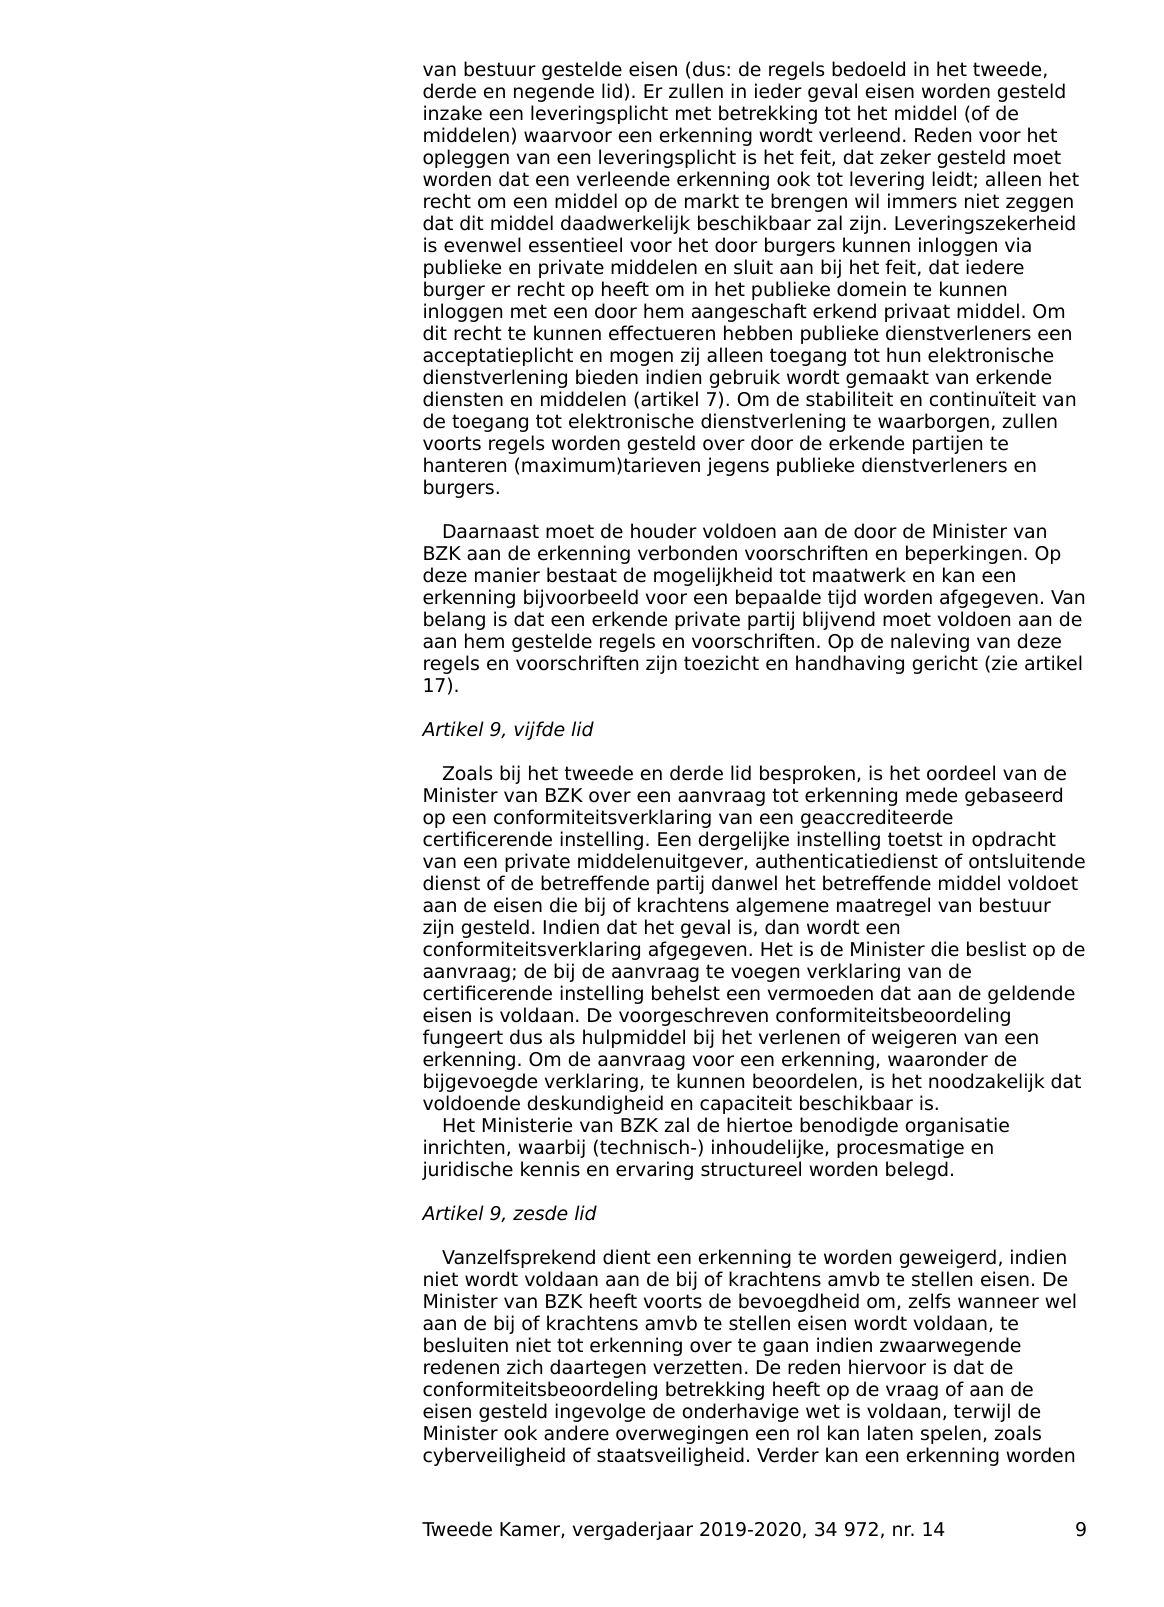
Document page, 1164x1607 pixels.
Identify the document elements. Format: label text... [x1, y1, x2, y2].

subtitle Artikel 9, zesde lid [422, 1203, 1087, 1225]
text van bestuur gestelde eisen (dus: de regels bedoeld in het tweede, derde en negende lid). Er zullen in ieder geval eisen worden gesteld inzake een leveringsplicht met betrekking tot het middel (of de middelen) waarvoor een erkenning wordt verleend. Reden voor het opleggen van een leveringsplicht is het feit, dat zeker gesteld moet worden dat een verleende erkenning ook tot levering leidt; alleen het recht om een middel op de markt te brengen wil immers niet zeggen dat dit middel daadwerkelijk beschikbaar zal zijn. Leveringszekerheid is evenwel essentieel voor het door burgers kunnen inloggen via publieke en private middelen en sluit aan bij het feit, dat iedere burger er recht op heeft om in het publieke domein te kunnen inloggen met een door hem aangeschaft erkend privaat middel. Om dit recht te kunnen effectueren hebben publieke dienstverleners een acceptatieplicht en mogen zij alleen toegang tot hun elektronische dienstverlening bieden indien gebruik wordt gemaakt van erkende diensten en middelen (artikel 7). Om de stabiliteit en continuïteit van de toegang tot elektronische dienstverlening te waarborgen, zullen voorts regels worden gesteld over door de erkende partijen te hanteren (maximum)tarieven jegens publieke dienstverleners en burgers. [422, 59, 1087, 499]
text Vanzelfsprekend dient een erkenning te worden geweigerd, indien niet wordt voldaan aan de bij of krachtens amvb te stellen eisen. De Minister van BZK heeft voorts de bevoegdheid om, zelfs wanneer wel aan de bij of krachtens amvb te stellen eisen wordt voldaan, te besluiten niet tot erkenning over te gaan indien zwaarwegende redenen zich daartegen verzetten. De reden hiervoor is dat de conformiteitsbeoordeling betrekking heeft op de vraag of aan de eisen gesteld ingevolge de onderhavige wet is voldaan, terwijl de Minister ook andere overwegingen een rol kan laten spelen, zoals cyberveiligheid of staatsveiligheid. Verder kan een erkenning worden [422, 1247, 1087, 1467]
text Daarnaast moet de houder voldoen aan de door de Minister van BZK aan de erkenning verbonden voorschriften en beperkingen. Op deze manier bestaat de mogelijkheid tot maatwerk en kan een erkenning bijvoorbeeld voor een bepaalde tijd worden afgegeven. Van belang is dat een erkende private partij blijvend moet voldoen aan de aan hem gestelde regels en voorschriften. Op de naleving van deze regels en voorschriften zijn toezicht en handhaving gericht (zie artikel 17). [422, 521, 1087, 697]
subtitle Artikel 9, vijfde lid [422, 719, 1087, 741]
text Zoals bij het tweede en derde lid besproken, is het oordeel van de Minister van BZK over een aanvraag tot erkenning mede gebaseerd op een conformiteitsverklaring van een geaccrediteerde certificerende instelling. Een dergelijke instelling toetst in opdracht van een private middelenuitgever, authenticatiedienst of ontsluitende dienst of de betreffende partij danwel het betreffende middel voldoet aan de eisen die bij of krachtens algemene maatregel van bestuur zijn gesteld. Indien dat het geval is, dan wordt een conformiteitsverklaring afgegeven. Het is de Minister die beslist op de aanvraag; de bij de aanvraag te voegen verklaring van de certificerende instelling behelst een vermoeden dat aan de geldende eisen is voldaan. De voorgeschreven conformiteitsbeoordeling fungeert dus als hulpmiddel bij het verlenen of weigeren van een erkenning. Om de aanvraag voor een erkenning, waaronder de bijgevoegde verklaring, te kunnen beoordelen, is het noodzakelijk dat voldoende deskundigheid en capaciteit beschikbaar is. [422, 763, 1087, 1115]
text Het Ministerie van BZK zal de hiertoe benodigde organisatie inrichten, waarbij (technisch-) inhoudelijke, procesmatige en juridische kennis en ervaring structureel worden belegd. [422, 1115, 1087, 1181]
